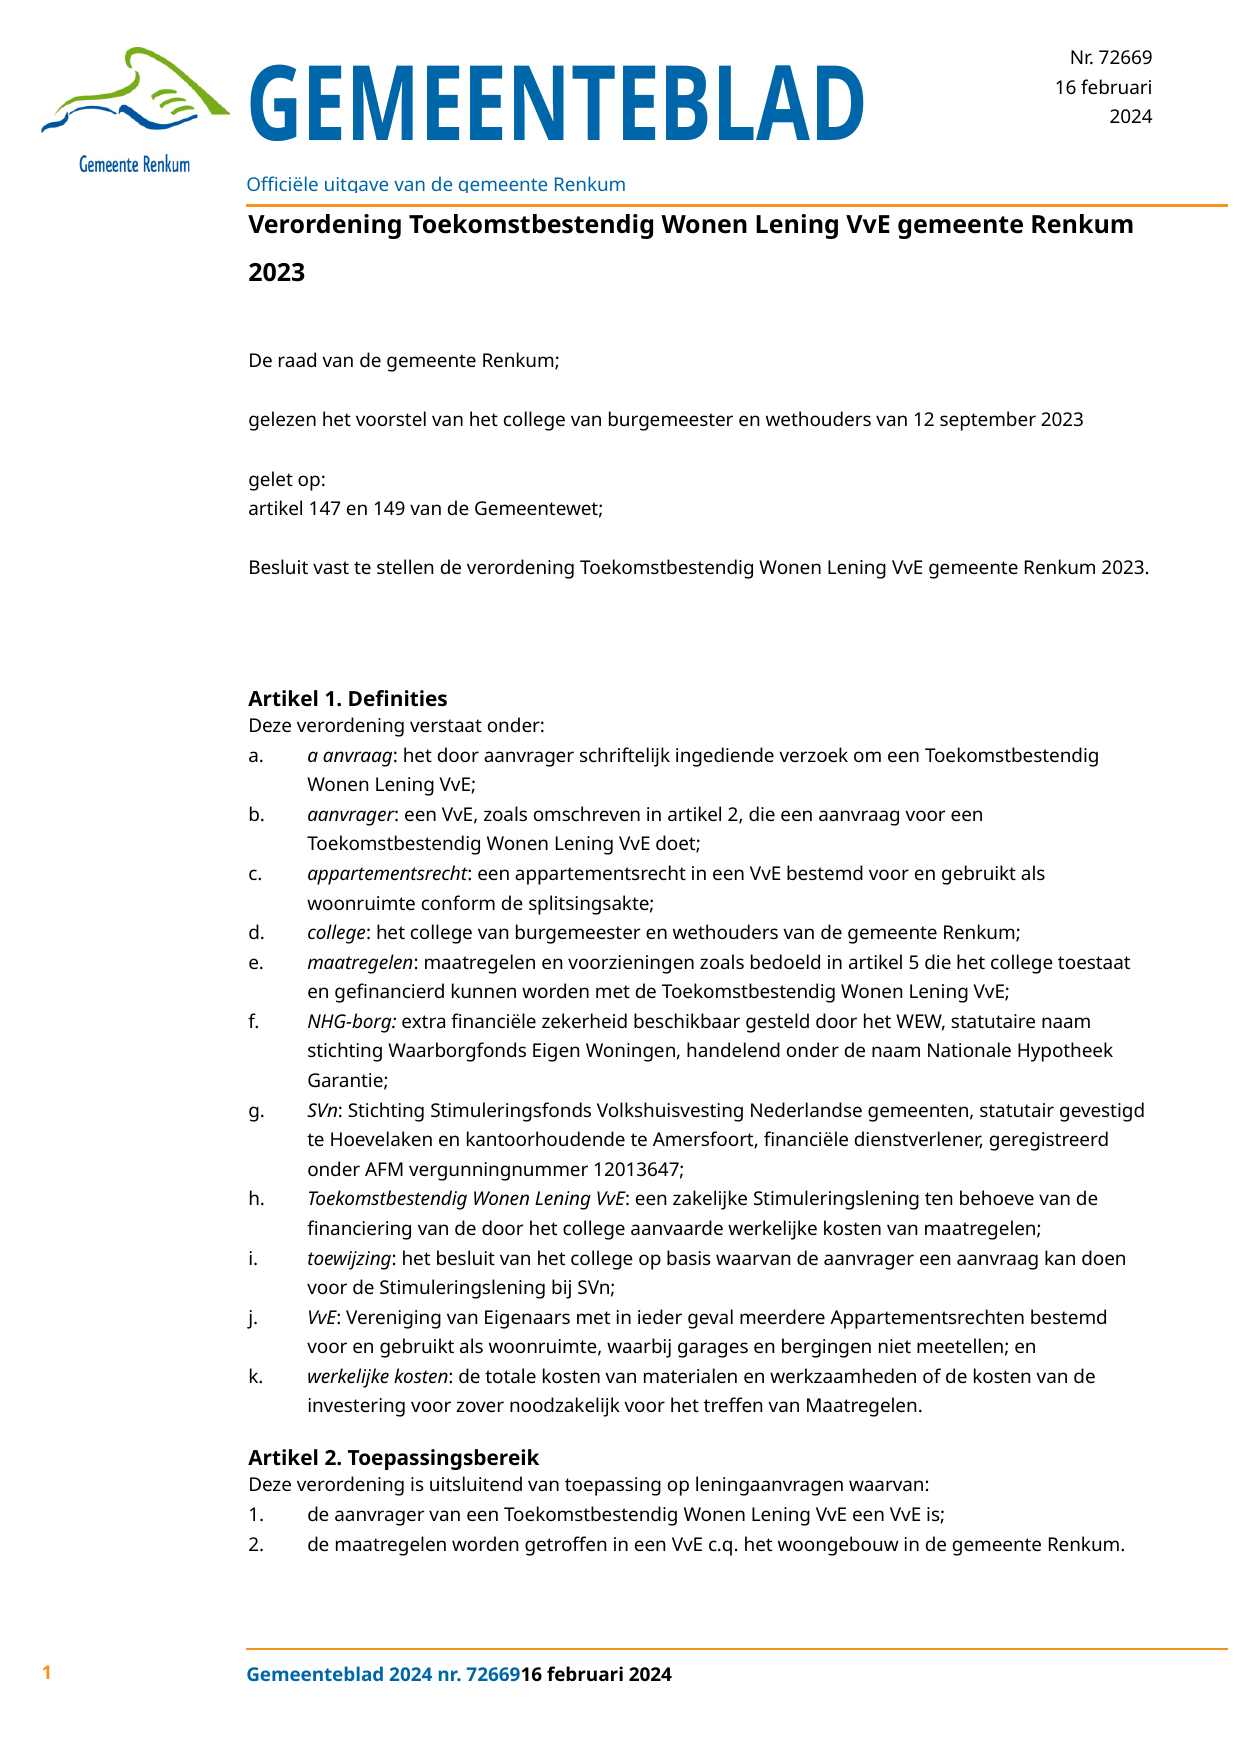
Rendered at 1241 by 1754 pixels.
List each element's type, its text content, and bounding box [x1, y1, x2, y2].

list de aanvrager van een Toekomstbestendig Wonen Lening VvE een VvE is; [248, 1501, 1152, 1527]
list de maatregelen worden getroffen in een VvE c.q. het woongebouw in de gemeente Renkum. [248, 1531, 1152, 1556]
list college: het college van burgemeester en wethouders van de gemeente Renkum; [248, 919, 1152, 945]
text Deze verordening verstaat onder: [248, 712, 1152, 738]
list toewijzing: het besluit van het college op basis waarvan de aanvrager een aanvraag kan doen voor de Stimuleringslening bij SVn; [248, 1245, 1152, 1300]
text Besluit vast te stellen de verordening Toekomstbestendig Wonen Lening VvE gemeente Renkum 2023. [248, 554, 1152, 580]
list a anvraag: het door aanvrager schriftelijk ingediende verzoek om een Toekomstbestendig Wonen Lening VvE; [248, 742, 1152, 797]
text artikel 147 en 149 van de Gemeentewet; [248, 495, 1152, 521]
list Toekomstbestendig Wonen Lening VvE: een zakelijke Stimuleringslening ten behoeve van de financiering van de door het college aanvaarde werkelijke kosten van maatregelen; [248, 1186, 1152, 1241]
text De raad van de gemeente Renkum; [248, 347, 1152, 373]
text gelezen het voorstel van het college van burgemeester en wethouders van 12 september 2023 [248, 407, 1152, 432]
text Artikel 1. Definities [248, 684, 1152, 712]
list aanvrager: een VvE, zoals omschreven in artikel 2, die een aanvraag voor een Toekomstbestendig Wonen Lening VvE doet; [248, 801, 1152, 856]
picture [41, 47, 231, 172]
list SVn: Stichting Stimuleringsfonds Volkshuisvesting Nederlandse gemeenten, statutair gevestigd te Hoevelaken en kantoorhoudende te Amersfoort, financiële dienstverlener, geregistreerd onder AFM vergunningnummer 12013647; [248, 1097, 1152, 1182]
list maatregelen: maatregelen en voorzieningen zoals bedoeld in artikel 5 die het college toestaat en gefinancierd kunnen worden met de Toekomstbestendig Wonen Lening VvE; [248, 949, 1152, 1004]
text Artikel 2. Toepassingsbereik [248, 1443, 1152, 1472]
text Deze verordening is uitsluitend van toepassing op leningaanvragen waarvan: [248, 1472, 1152, 1497]
list VvE: Vereniging van Eigenaars met in ieder geval meerdere Appartementsrechten bestemd voor en gebruikt als woonruimte, waarbij garages en bergingen niet meetellen; en [248, 1304, 1152, 1359]
list appartementsrecht: een appartementsrecht in een VvE bestemd voor en gebruikt als woonruimte conform de splitsingsakte; [248, 860, 1152, 916]
list NHG-borg: extra financiële zekerheid beschikbaar gesteld door het WEW, statutaire naam stichting Waarborgfonds Eigen Woningen, handelend onder de naam Nationale Hypotheek Garantie; [248, 1008, 1152, 1093]
list werkelijke kosten: de totale kosten van materialen en werkzaamheden of de kosten van de investering voor zover noodzakelijk voor het treffen van Maatregelen. [248, 1363, 1152, 1418]
text gelet op: [248, 466, 1152, 492]
text Verordening Toekomstbestendig Wonen Lening VvE gemeente Renkum 2023 [248, 207, 1152, 288]
